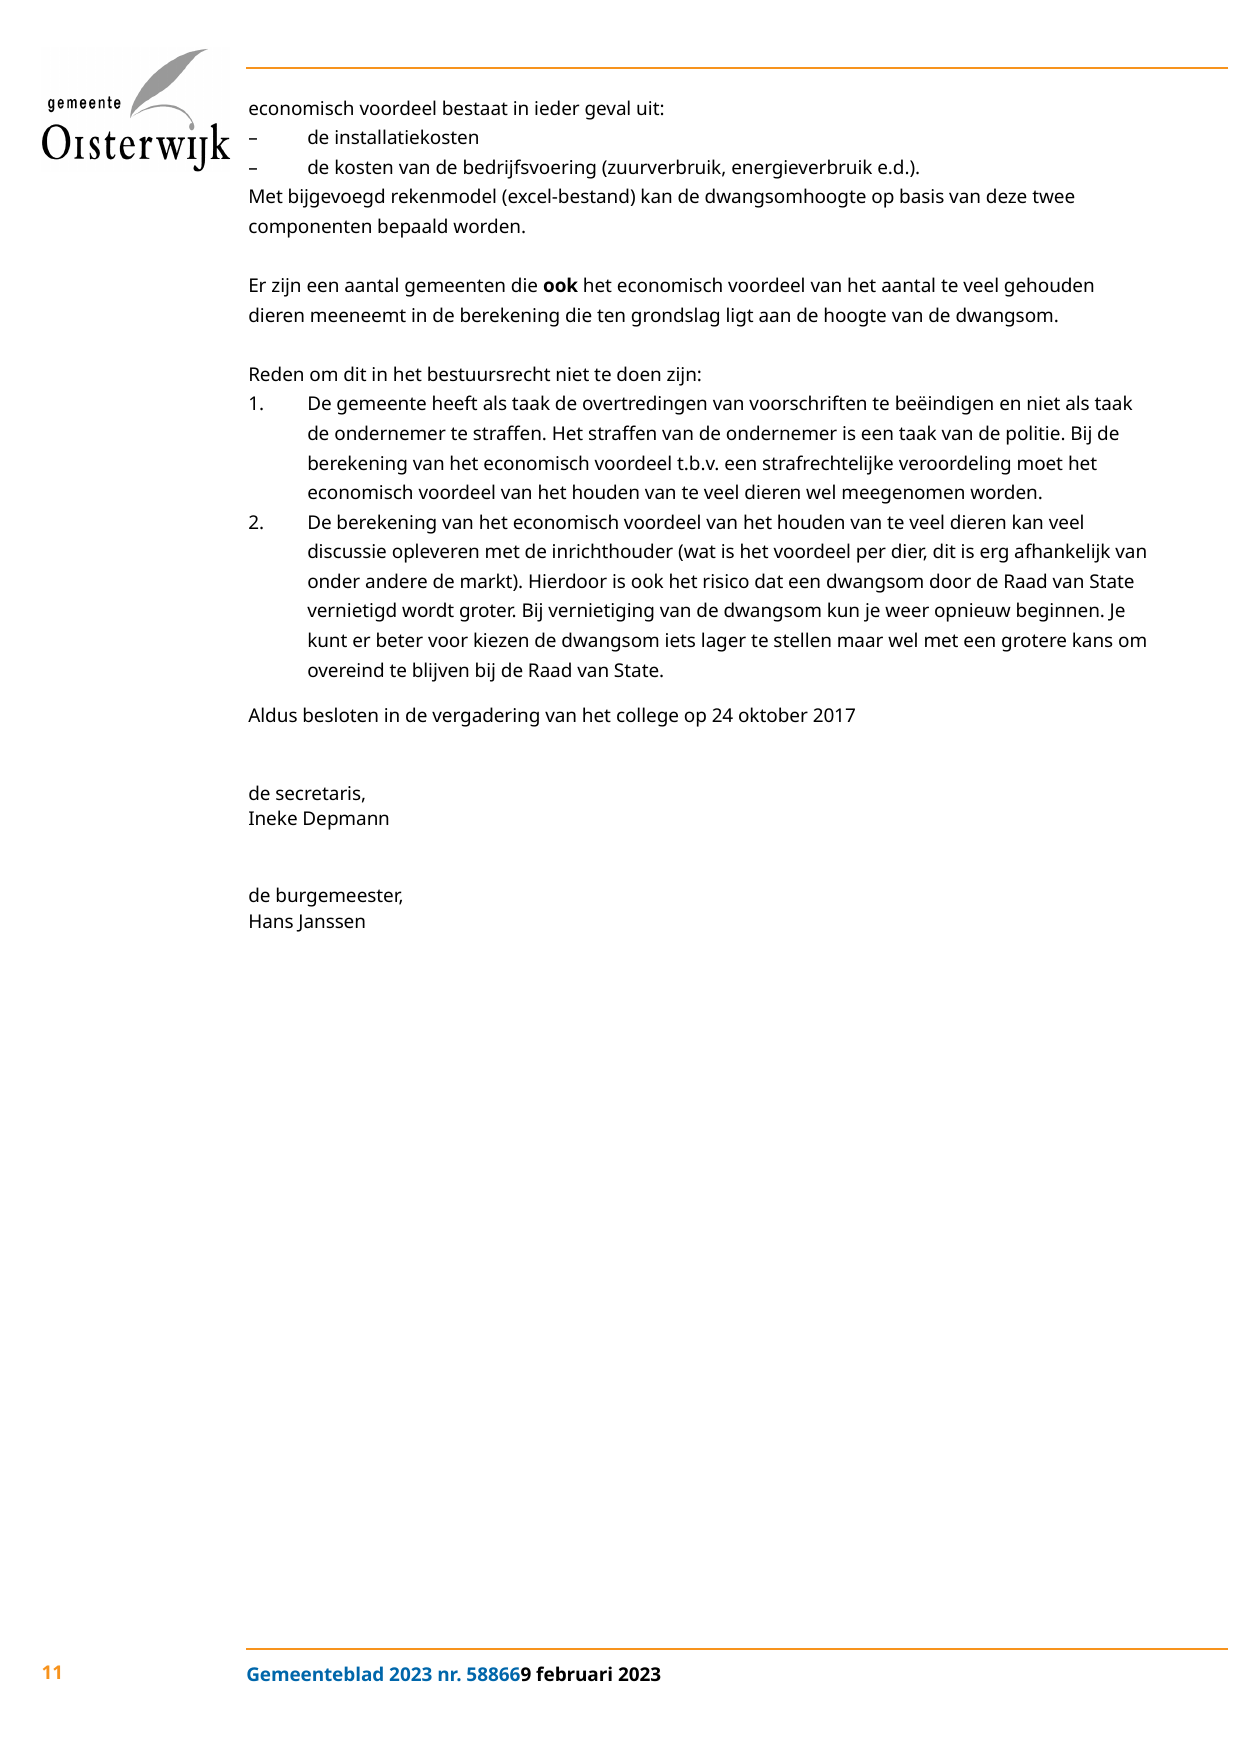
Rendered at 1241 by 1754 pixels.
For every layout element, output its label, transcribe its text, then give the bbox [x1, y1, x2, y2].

text de burgemeester, [248, 883, 1152, 908]
text de secretaris, [248, 780, 1152, 805]
text Hans Janssen [248, 908, 1152, 934]
text Met bijgevoegd rekenmodel (excel-bestand) kan de dwangsomhoogte op basis van deze twee componenten bepaald worden. [248, 183, 1152, 239]
list De gemeente heeft als taak de overtredingen van voorschriften te beëindigen en niet als taak de ondernemer te straffen. Het straffen van de ondernemer is een taak van de politie. Bij de berekening van het economisch voordeel t.b.v. een strafrechtelijke veroordeling moet het economisch voordeel van het houden van te veel dieren wel meegenomen worden. [248, 391, 1152, 505]
list de installatiekosten [248, 124, 1152, 150]
text economisch voordeel bestaat in ieder geval uit: [248, 95, 1152, 121]
list De berekening van het economisch voordeel van het houden van te veel dieren kan veel discussie opleveren met de inrichthouder (wat is het voordeel per dier, dit is erg afhankelijk van onder andere de markt). Hierdoor is ook het risico dat een dwangsom door de Raad van State vernietigd wordt groter. Bij vernietiging van de dwangsom kun je weer opnieuw beginnen. Je kunt er beter voor kiezen de dwangsom iets lager te stellen maar wel met een grotere kans om overeind te blijven bij de Raad van State. [248, 509, 1152, 683]
picture [41, 47, 231, 172]
text Aldus besloten in de vergadering van het college op 24 oktober 2017 [248, 702, 1152, 728]
list de kosten van de bedrijfsvoering (zuurverbruik, energieverbruik e.d.). [248, 154, 1152, 180]
text Er zijn een aantal gemeenten die ook het economisch voordeel van het aantal te veel gehouden dieren meeneemt in de berekening die ten grondslag ligt aan de hoogte van de dwangsom. [248, 272, 1152, 328]
text Reden om dit in het bestuursrecht niet te doen zijn: [248, 361, 1152, 387]
text Ineke Depmann [248, 805, 1152, 831]
